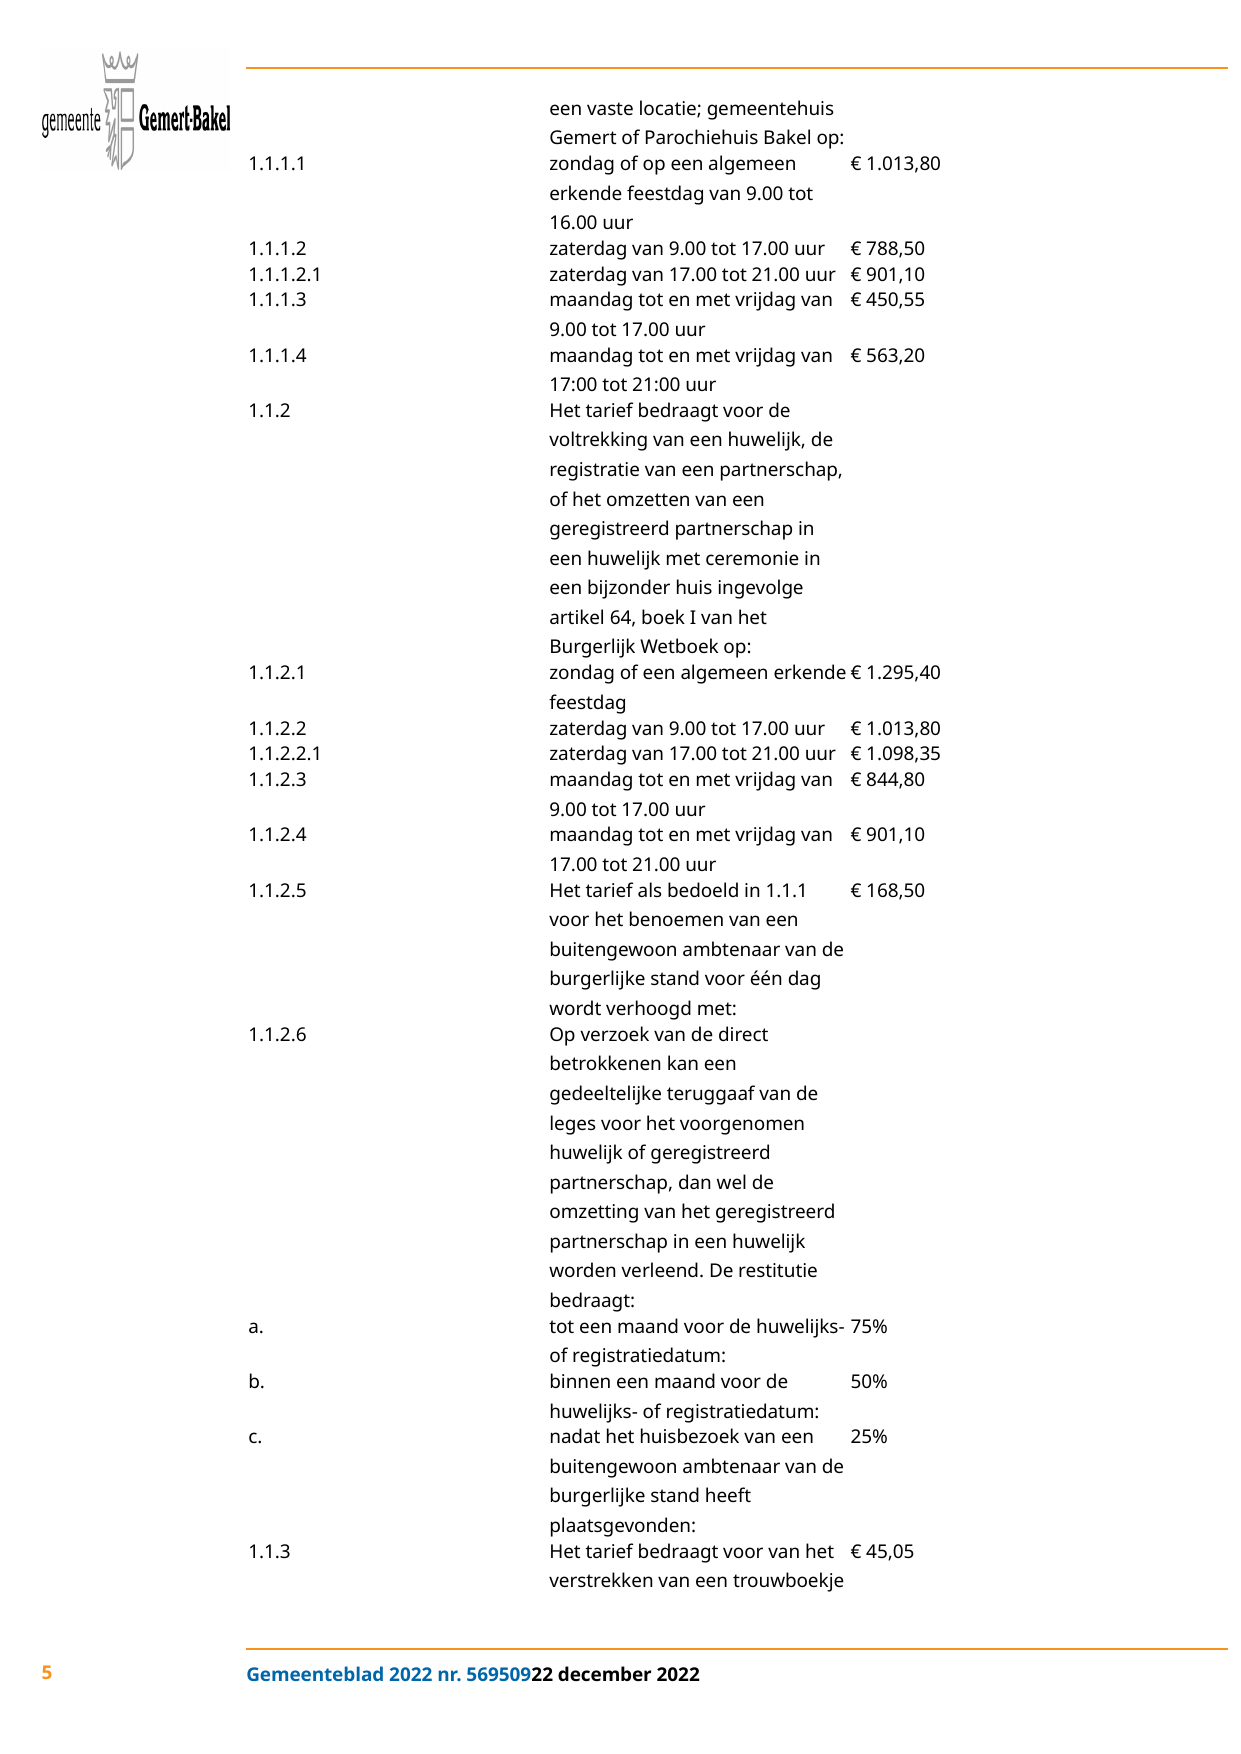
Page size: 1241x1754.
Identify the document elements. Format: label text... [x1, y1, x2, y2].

table_cell maandag tot en met vrijdag van 9.00 tot 17.00 uur [549, 286, 850, 342]
picture [41, 47, 231, 172]
table_cell maandag tot en met vrijdag van 17:00 tot 21:00 uur [549, 342, 850, 397]
table_cell € 1.098,35 [850, 741, 1152, 766]
table_cell zondag of op een algemeen erkende feestdag van 9.00 tot 16.00 uur [549, 150, 850, 235]
table_cell € 1.013,80 [850, 150, 1152, 235]
table_cell € 788,50 [850, 235, 1152, 261]
table_cell binnen een maand voor de huwelijks- of registratiedatum: [549, 1368, 850, 1423]
table_cell 1.1.1.1 [248, 150, 549, 235]
table_cell [248, 95, 549, 150]
table_cell Op verzoek van de direct betrokkenen kan een gedeeltelijke teruggaaf van de leges voor het voorgenomen huwelijk of geregistreerd partnerschap, dan wel de omzetting van het geregistreerd partnerschap in een huwelijk worden verleend. De restitutie bedraagt: [549, 1021, 850, 1313]
table_cell € 563,20 [850, 342, 1152, 397]
table_cell 1.1.1.3 [248, 286, 549, 342]
table_cell b. [248, 1368, 549, 1423]
table_cell 1.1.2.5 [248, 877, 549, 1021]
table_cell [850, 95, 1152, 150]
table_cell 1.1.1.2 [248, 235, 549, 261]
table_cell 1.1.2.2.1 [248, 741, 549, 766]
table_cell [850, 397, 1152, 659]
table_cell Het tarief bedraagt voor van het verstrekken van een trouwboekje [549, 1538, 850, 1593]
table_cell Het tarief bedraagt voor de voltrekking van een huwelijk, de registratie van een partnerschap, of het omzetten van een geregistreerd partnerschap in een huwelijk met ceremonie in een bijzonder huis ingevolge artikel 64, boek I van het Burgerlijk Wetboek op: [549, 397, 850, 659]
table_cell zaterdag van 17.00 tot 21.00 uur [549, 261, 850, 286]
table_cell 1.1.1.4 [248, 342, 549, 397]
table_cell 1.1.3 [248, 1538, 549, 1593]
table_cell 1.1.2.3 [248, 766, 549, 822]
table_cell 1.1.2.1 [248, 660, 549, 715]
table_cell 1.1.2.4 [248, 822, 549, 877]
table_cell € 901,10 [850, 261, 1152, 286]
table_cell 75% [850, 1313, 1152, 1368]
table_cell a. [248, 1313, 549, 1368]
table_cell tot een maand voor de huwelijks- of registratiedatum: [549, 1313, 850, 1368]
table_cell € 901,10 [850, 822, 1152, 877]
table_cell 25% [850, 1424, 1152, 1538]
table_cell 1.1.2 [248, 397, 549, 659]
table_cell 1.1.2.6 [248, 1021, 549, 1313]
table_cell € 1.295,40 [850, 660, 1152, 715]
table_cell nadat het huisbezoek van een buitengewoon ambtenaar van de burgerlijke stand heeft plaatsgevonden: [549, 1424, 850, 1538]
table_cell € 168,50 [850, 877, 1152, 1021]
table_cell € 45,05 [850, 1538, 1152, 1593]
table_cell € 1.013,80 [850, 715, 1152, 741]
table_cell € 450,55 [850, 286, 1152, 342]
table_cell maandag tot en met vrijdag van 9.00 tot 17.00 uur [549, 766, 850, 822]
table_cell c. [248, 1424, 549, 1538]
table_cell zaterdag van 17.00 tot 21.00 uur [549, 741, 850, 766]
table_cell Het tarief als bedoeld in 1.1.1 voor het benoemen van een buitengewoon ambtenaar van de burgerlijke stand voor één dag wordt verhoogd met: [549, 877, 850, 1021]
table_cell 1.1.1.2.1 [248, 261, 549, 286]
table_cell zaterdag van 9.00 tot 17.00 uur [549, 715, 850, 741]
table_cell € 844,80 [850, 766, 1152, 822]
table_cell een vaste locatie; gemeentehuis Gemert of Parochiehuis Bakel op: [549, 95, 850, 150]
table_cell zondag of een algemeen erkende feestdag [549, 660, 850, 715]
table_cell zaterdag van 9.00 tot 17.00 uur [549, 235, 850, 261]
table_cell 1.1.2.2 [248, 715, 549, 741]
table_cell [850, 1021, 1152, 1313]
table_cell maandag tot en met vrijdag van 17.00 tot 21.00 uur [549, 822, 850, 877]
table_cell 50% [850, 1368, 1152, 1423]
